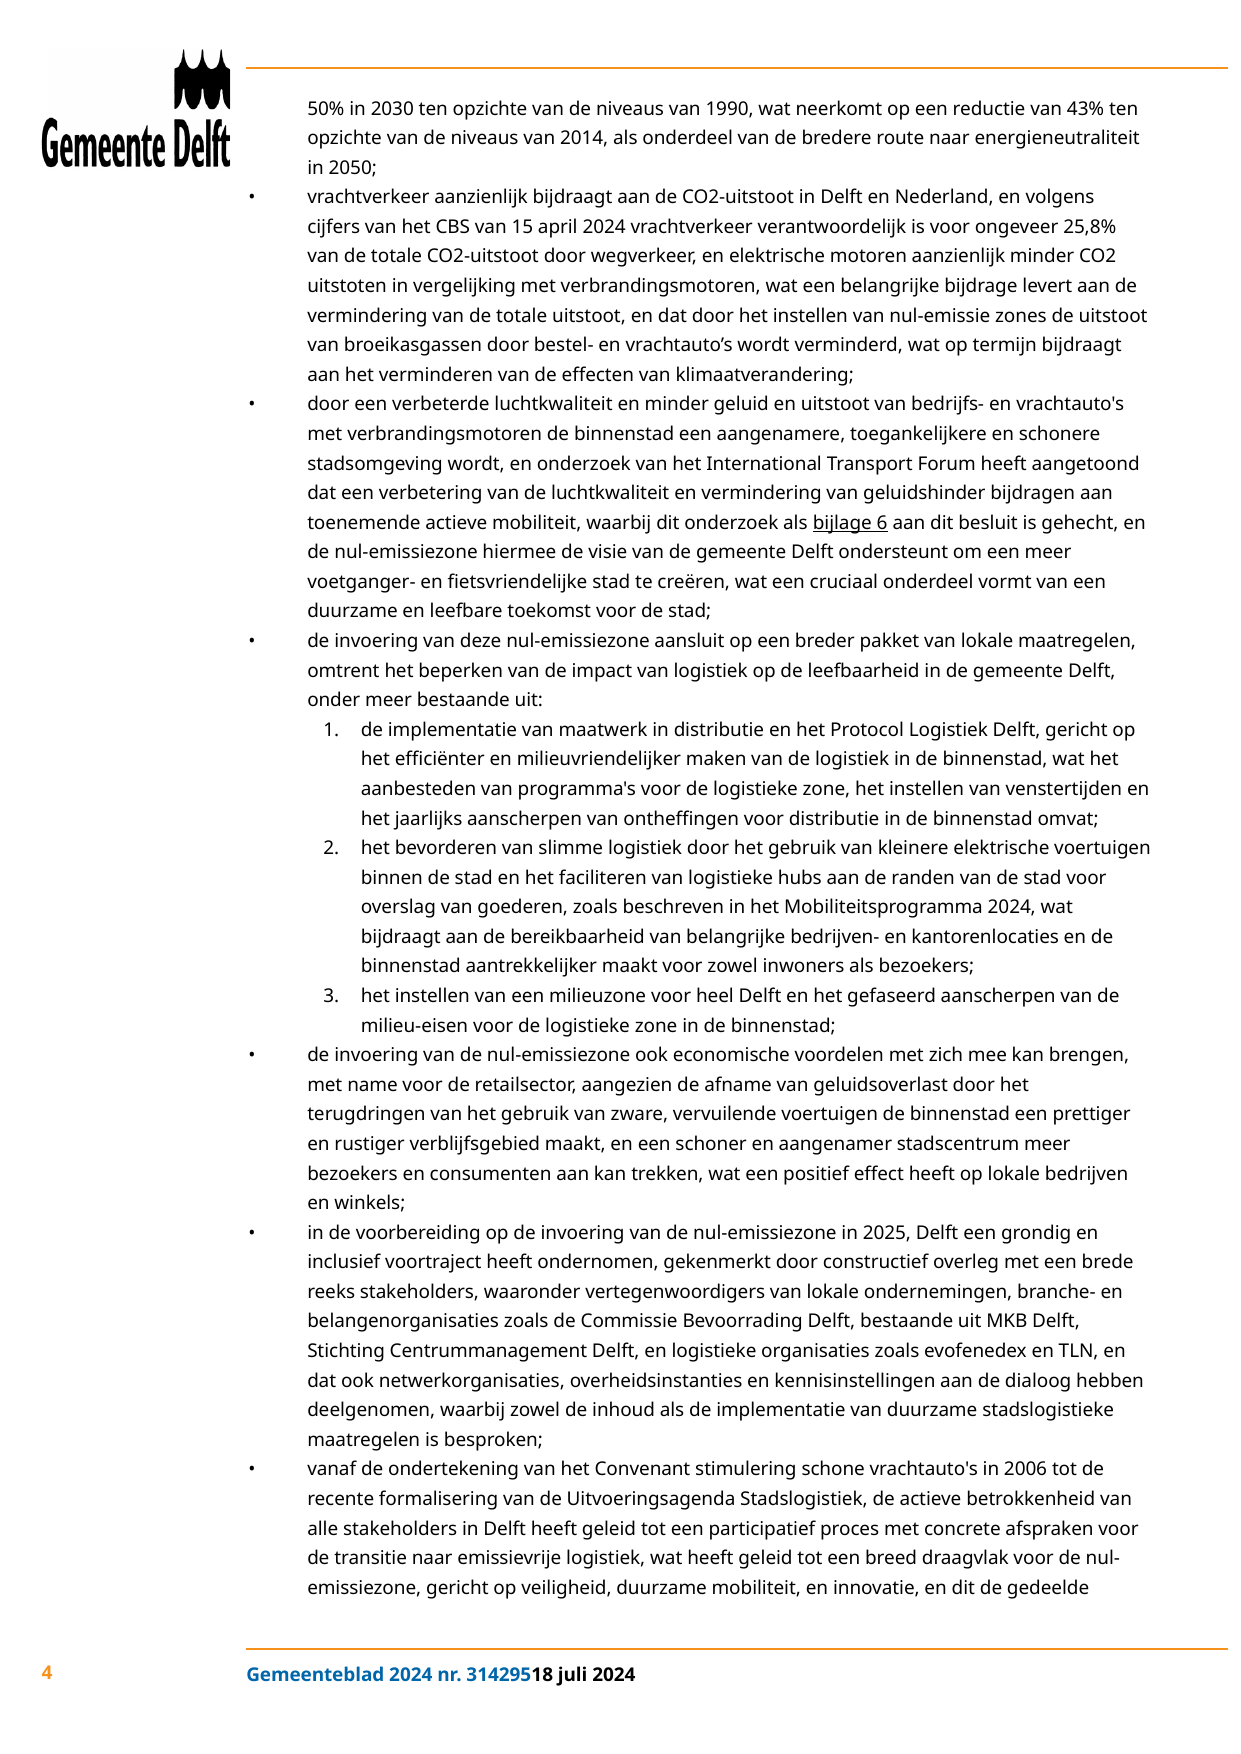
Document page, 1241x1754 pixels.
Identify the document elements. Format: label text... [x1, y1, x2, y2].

list vanaf de ondertekening van het Convenant stimulering schone vrachtauto's in 2006 tot de recente formalisering van de Uitvoeringsagenda Stadslogistiek, de actieve betrokkenheid van alle stakeholders in Delft heeft geleid tot een participatief proces met concrete afspraken voor de transitie naar emissievrije logistiek, wat heeft geleid tot een breed draagvlak voor de nul-emissiezone, gericht op veiligheid, duurzame mobiliteit, en innovatie, en dit de gedeelde [248, 1456, 1152, 1600]
list de implementatie van maatwerk in distributie en het Protocol Logistiek Delft, gericht op het efficiënter en milieuvriendelijker maken van de logistiek in de binnenstad, wat het aanbesteden van programma's voor de logistieke zone, het instellen van venstertijden en het jaarlijks aanscherpen van ontheffingen voor distributie in de binnenstad omvat; [323, 716, 1152, 831]
list de invoering van de nul-emissiezone ook economische voordelen met zich mee kan brengen, met name voor de retailsector, aangezien de afname van geluidsoverlast door het terugdringen van het gebruik van zware, vervuilende voertuigen de binnenstad een prettiger en rustiger verblijfsgebied maakt, en een schoner en aangenamer stadscentrum meer bezoekers en consumenten aan kan trekken, wat een positief effect heeft op lokale bedrijven en winkels; [248, 1041, 1152, 1215]
list vrachtverkeer aanzienlijk bijdraagt aan de CO2-uitstoot in Delft en Nederland, en volgens cijfers van het CBS van 15 april 2024 vrachtverkeer verantwoordelijk is voor ongeveer 25,8% van de totale CO2-uitstoot door wegverkeer, en elektrische motoren aanzienlijk minder CO2 uitstoten in vergelijking met verbrandingsmotoren, wat een belangrijke bijdrage levert aan de vermindering van de totale uitstoot, en dat door het instellen van nul-emissie zones de uitstoot van broeikasgassen door bestel- en vrachtauto’s wordt verminderd, wat op termijn bijdraagt aan het verminderen van de effecten van klimaatverandering; [248, 183, 1152, 387]
list 50% in 2030 ten opzichte van de niveaus van 1990, wat neerkomt op een reductie van 43% ten opzichte van de niveaus van 2014, als onderdeel van de bredere route naar energieneutraliteit in 2050; [248, 95, 1152, 180]
list het bevorderen van slimme logistiek door het gebruik van kleinere elektrische voertuigen binnen de stad en het faciliteren van logistieke hubs aan de randen van de stad voor overslag van goederen, zoals beschreven in het Mobiliteitsprogramma 2024, wat bijdraagt aan de bereikbaarheid van belangrijke bedrijven- en kantorenlocaties en de binnenstad aantrekkelijker maakt voor zowel inwoners als bezoekers; [323, 834, 1152, 978]
list in de voorbereiding op de invoering van de nul-emissiezone in 2025, Delft een grondig en inclusief voortraject heeft ondernomen, gekenmerkt door constructief overleg met een brede reeks stakeholders, waaronder vertegenwoordigers van lokale ondernemingen, branche- en belangenorganisaties zoals de Commissie Bevoorrading Delft, bestaande uit MKB Delft, Stichting Centrummanagement Delft, en logistieke organisaties zoals evofenedex en TLN, en dat ook netwerkorganisaties, overheidsinstanties en kennisinstellingen aan de dialoog hebben deelgenomen, waarbij zowel de inhoud als de implementatie van duurzame stadslogistieke maatregelen is besproken; [248, 1219, 1152, 1452]
list door een verbeterde luchtkwaliteit en minder geluid en uitstoot van bedrijfs- en vrachtauto's met verbrandingsmotoren de binnenstad een aangenamere, toegankelijkere en schonere stadsomgeving wordt, en onderzoek van het International Transport Forum heeft aangetoond dat een verbetering van de luchtkwaliteit en vermindering van geluidshinder bijdragen aan toenemende actieve mobiliteit, waarbij dit onderzoek als bijlage 6 aan dit besluit is gehecht, en de nul-emissiezone hiermee de visie van de gemeente Delft ondersteunt om een meer voetganger- en fietsvriendelijke stad te creëren, wat een cruciaal onderdeel vormt van een duurzame en leefbare toekomst voor de stad; [248, 391, 1152, 623]
list het instellen van een milieuzone voor heel Delft en het gefaseerd aanscherpen van de milieu-eisen voor de logistieke zone in de binnenstad; [323, 982, 1152, 1038]
picture [41, 47, 231, 172]
list de invoering van deze nul-emissiezone aansluit op een breder pakket van lokale maatregelen, omtrent het beperken van de impact van logistiek op de leefbaarheid in de gemeente Delft, onder meer bestaande uit: [248, 627, 1152, 712]
